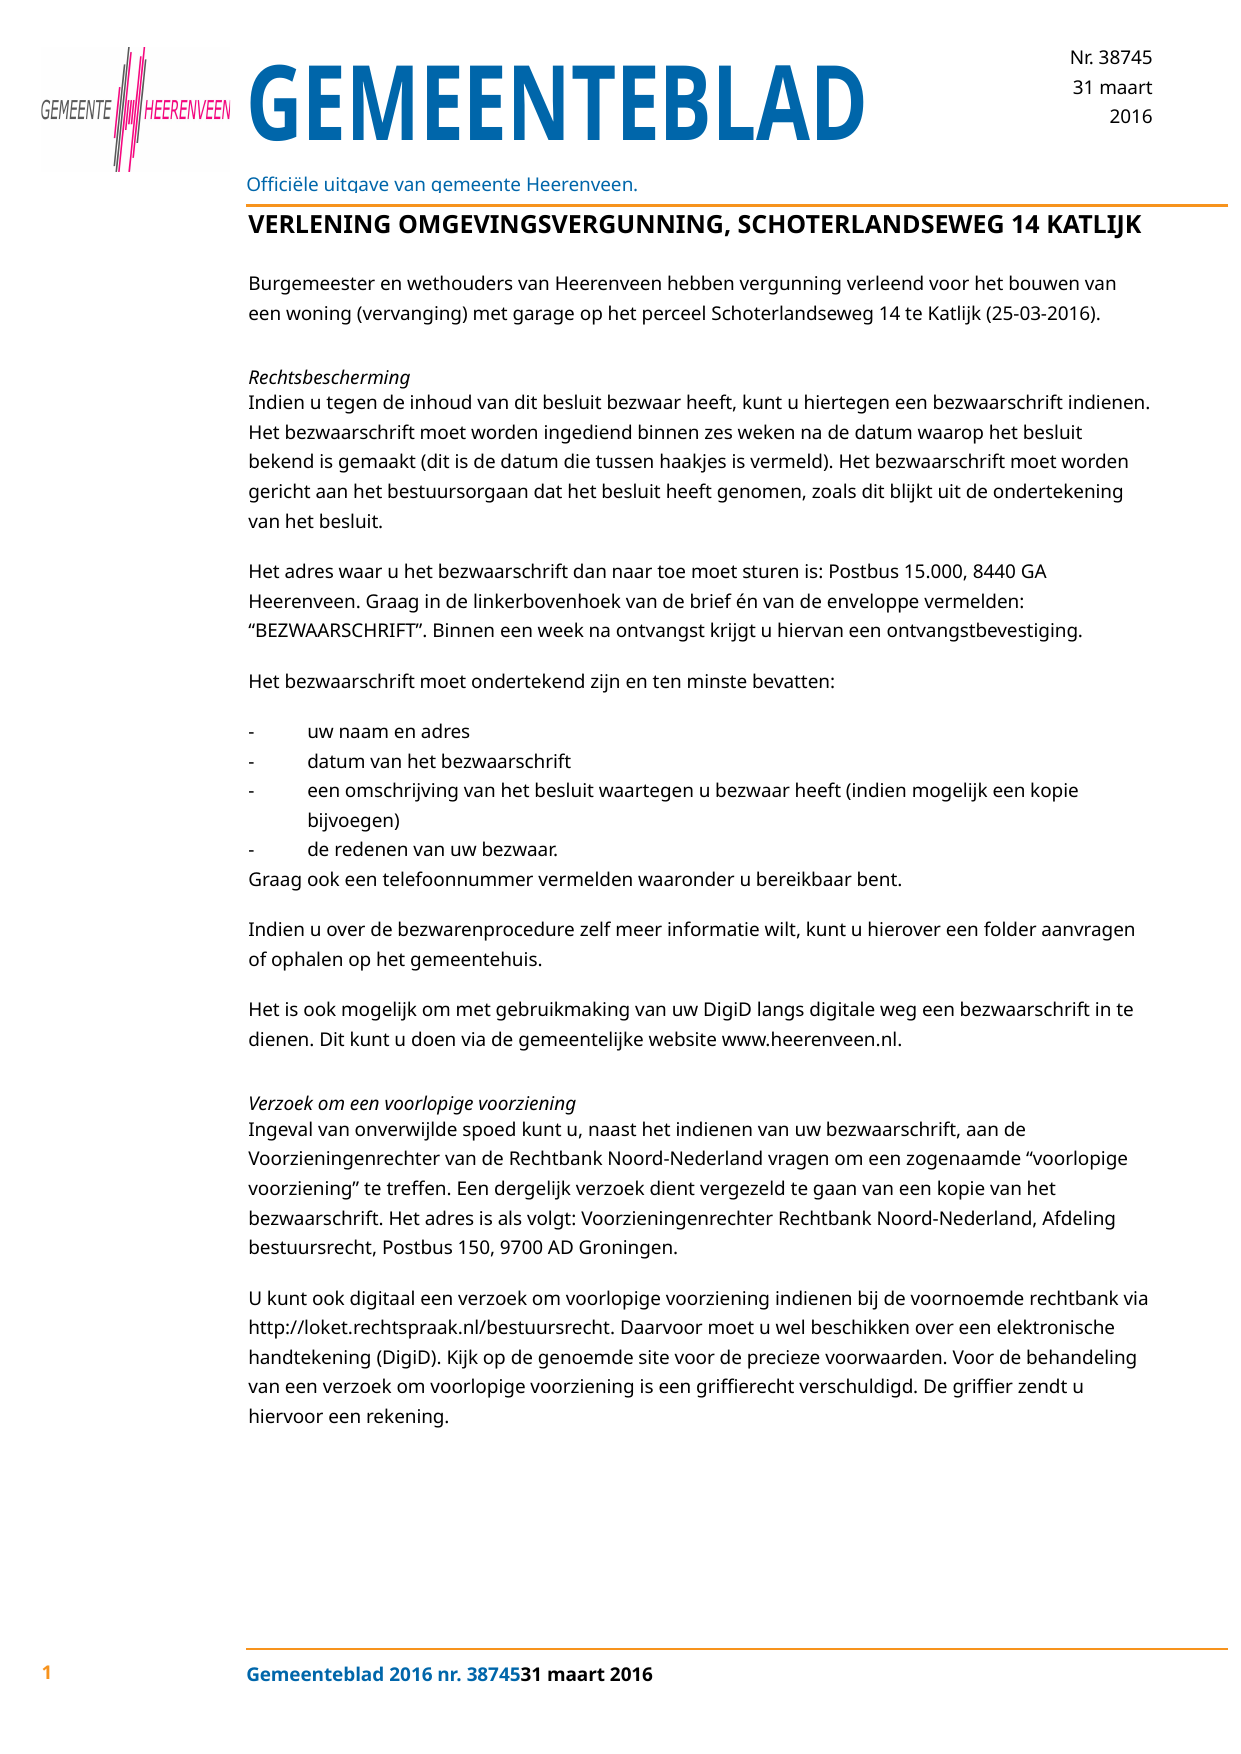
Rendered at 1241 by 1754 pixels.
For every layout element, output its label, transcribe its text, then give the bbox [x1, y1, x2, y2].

text Graag ook een telefoonnummer vermelden waaronder u bereikbaar bent. [248, 866, 1152, 892]
text Het bezwaarschrift moet ondertekend zijn en ten minste bevatten: [248, 668, 1152, 694]
list datum van het bezwaarschrift [248, 748, 1152, 774]
text Verzoek om een voorlopige voorziening [248, 1090, 1152, 1116]
text Indien u over de bezwarenprocedure zelf meer informatie wilt, kunt u hierover een folder aanvragen of ophalen op het gemeentehuis. [248, 917, 1152, 972]
picture [41, 47, 231, 172]
text U kunt ook digitaal een verzoek om voorlopige voorziening indienen bij de voornoemde rechtbank via http://loket.rechtspraak.nl/bestuursrecht. Daarvoor moet u wel beschikken over een elektronische handtekening (DigiD). Kijk op de genoemde site voor de precieze voorwaarden. Voor de behandeling van een verzoek om voorlopige voorziening is een griffierecht verschuldigd. De griffier zendt u hiervoor een rekening. [248, 1285, 1152, 1429]
text Het adres waar u het bezwaarschrift dan naar toe moet sturen is: Postbus 15.000, 8440 GA Heerenveen. Graag in de linkerbovenhoek van de brief én van de enveloppe vermelden: “BEZWAARSCHRIFT”. Binnen een week na ontvangst krijgt u hiervan een ontvangstbevestiging. [248, 558, 1152, 643]
list de redenen van uw bezwaar. [248, 837, 1152, 862]
text Indien u tegen de inhoud van dit besluit bezwaar heeft, kunt u hiertegen een bezwaarschrift indienen. Het bezwaarschrift moet worden ingediend binnen zes weken na de datum waarop het besluit bekend is gemaakt (dit is de datum die tussen haakjes is vermeld). Het bezwaarschrift moet worden gericht aan het bestuursorgaan dat het besluit heeft genomen, zoals dit blijkt uit de ondertekening van het besluit. [248, 389, 1152, 534]
text Het is ook mogelijk om met gebruikmaking van uw DigiD langs digitale weg een bezwaarschrift in te dienen. Dit kunt u doen via de gemeentelijke website www.heerenveen.nl. [248, 997, 1152, 1052]
list uw naam en adres [248, 718, 1152, 744]
text Burgemeester en wethouders van Heerenveen hebben vergunning verleend voor het bouwen van een woning (vervanging) met garage op het perceel Schoterlandseweg 14 te Katlijk (25-03-2016). [248, 270, 1152, 326]
text Rechtsbescherming [248, 364, 1152, 389]
text Ingeval van onverwijlde spoed kunt u, naast het indienen van uw bezwaarschrift, aan de Voorzieningenrechter van de Rechtbank Noord-Nederland vragen om een zogenaamde “voorlopige voorziening” te treffen. Een dergelijk verzoek dient vergezeld te gaan van een kopie van het bezwaarschrift. Het adres is als volgt: Voorzieningenrechter Rechtbank Noord-Nederland, Afdeling bestuursrecht, Postbus 150, 9700 AD Groningen. [248, 1116, 1152, 1260]
text VERLENING OMGEVINGSVERGUNNING, SCHOTERLANDSEWEG 14 KATLIJK [248, 207, 1152, 241]
list een omschrijving van het besluit waartegen u bezwaar heeft (indien mogelijk een kopie bijvoegen) [248, 777, 1152, 833]
